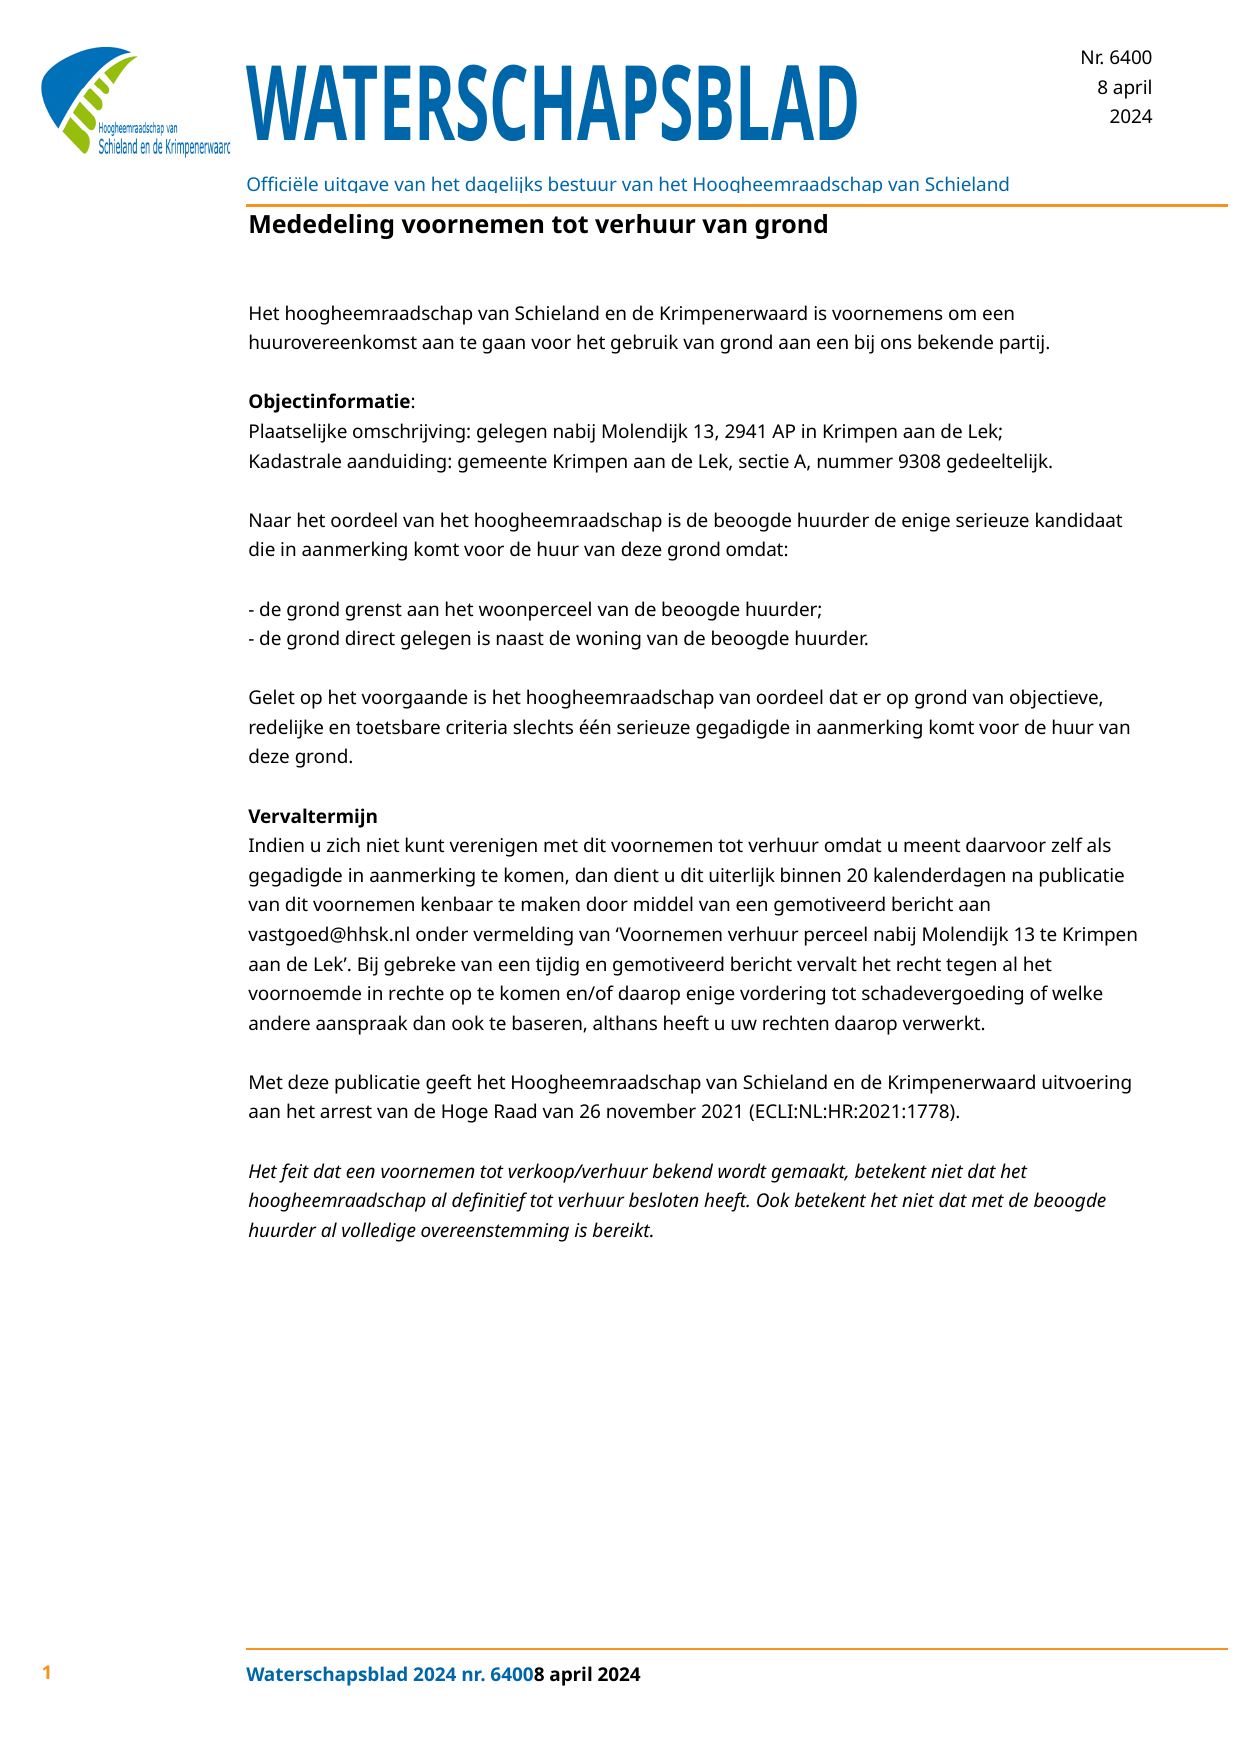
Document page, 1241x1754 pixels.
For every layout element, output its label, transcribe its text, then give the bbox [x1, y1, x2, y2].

text Kadastrale aanduiding: gemeente Krimpen aan de Lek, sectie A, nummer 9308 gedeeltelijk. [248, 448, 1152, 473]
picture [41, 47, 231, 172]
text - de grond direct gelegen is naast de woning van de beoogde huurder. [248, 625, 1152, 651]
text - de grond grenst aan het woonperceel van de beoogde huurder; [248, 596, 1152, 621]
text Gelet op het voorgaande is het hoogheemraadschap van oordeel dat er op grond van objectieve, redelijke en toetsbare criteria slechts één serieuze gegadigde in aanmerking komt voor de huur van deze grond. [248, 684, 1152, 769]
text Vervaltermijn [248, 803, 1152, 828]
text Objectinformatie: [248, 389, 1152, 414]
text Het feit dat een voornemen tot verkoop/verhuur bekend wordt gemaakt, betekent niet dat het hoogheemraadschap al definitief tot verhuur besloten heeft. Ook betekent het niet dat met de beoogde huurder al volledige overeenstemming is bereikt. [248, 1158, 1152, 1243]
text Mededeling voornemen tot verhuur van grond [248, 207, 1152, 241]
text Indien u zich niet kunt verenigen met dit voornemen tot verhuur omdat u meent daarvoor zelf als gegadigde in aanmerking te komen, dan dient u dit uiterlijk binnen 20 kalenderdagen na publicatie van dit voornemen kenbaar te maken door middel van een gemotiveerd bericht aan vastgoed@hhsk.nl onder vermelding van ‘Voornemen verhuur perceel nabij Molendijk 13 te Krimpen aan de Lek’. Bij gebreke van een tijdig en gemotiveerd bericht vervalt het recht tegen al het voornoemde in rechte op te komen en/of daarop enige vordering tot schadevergoeding of welke andere aanspraak dan ook te baseren, althans heeft u uw rechten daarop verwerkt. [248, 832, 1152, 1036]
text Met deze publicatie geeft het Hoogheemraadschap van Schieland en de Krimpenerwaard uitvoering aan het arrest van de Hoge Raad van 26 november 2021 (ECLI:NL:HR:2021:1778). [248, 1069, 1152, 1124]
text Naar het oordeel van het hoogheemraadschap is de beoogde huurder de enige serieuze kandidaat die in aanmerking komt voor de huur van deze grond omdat: [248, 507, 1152, 562]
text Plaatselijke omschrijving: gelegen nabij Molendijk 13, 2941 AP in Krimpen aan de Lek; [248, 418, 1152, 444]
text Het hoogheemraadschap van Schieland en de Krimpenerwaard is voornemens om een huurovereenkomst aan te gaan voor het gebruik van grond aan een bij ons bekende partij. [248, 300, 1152, 355]
